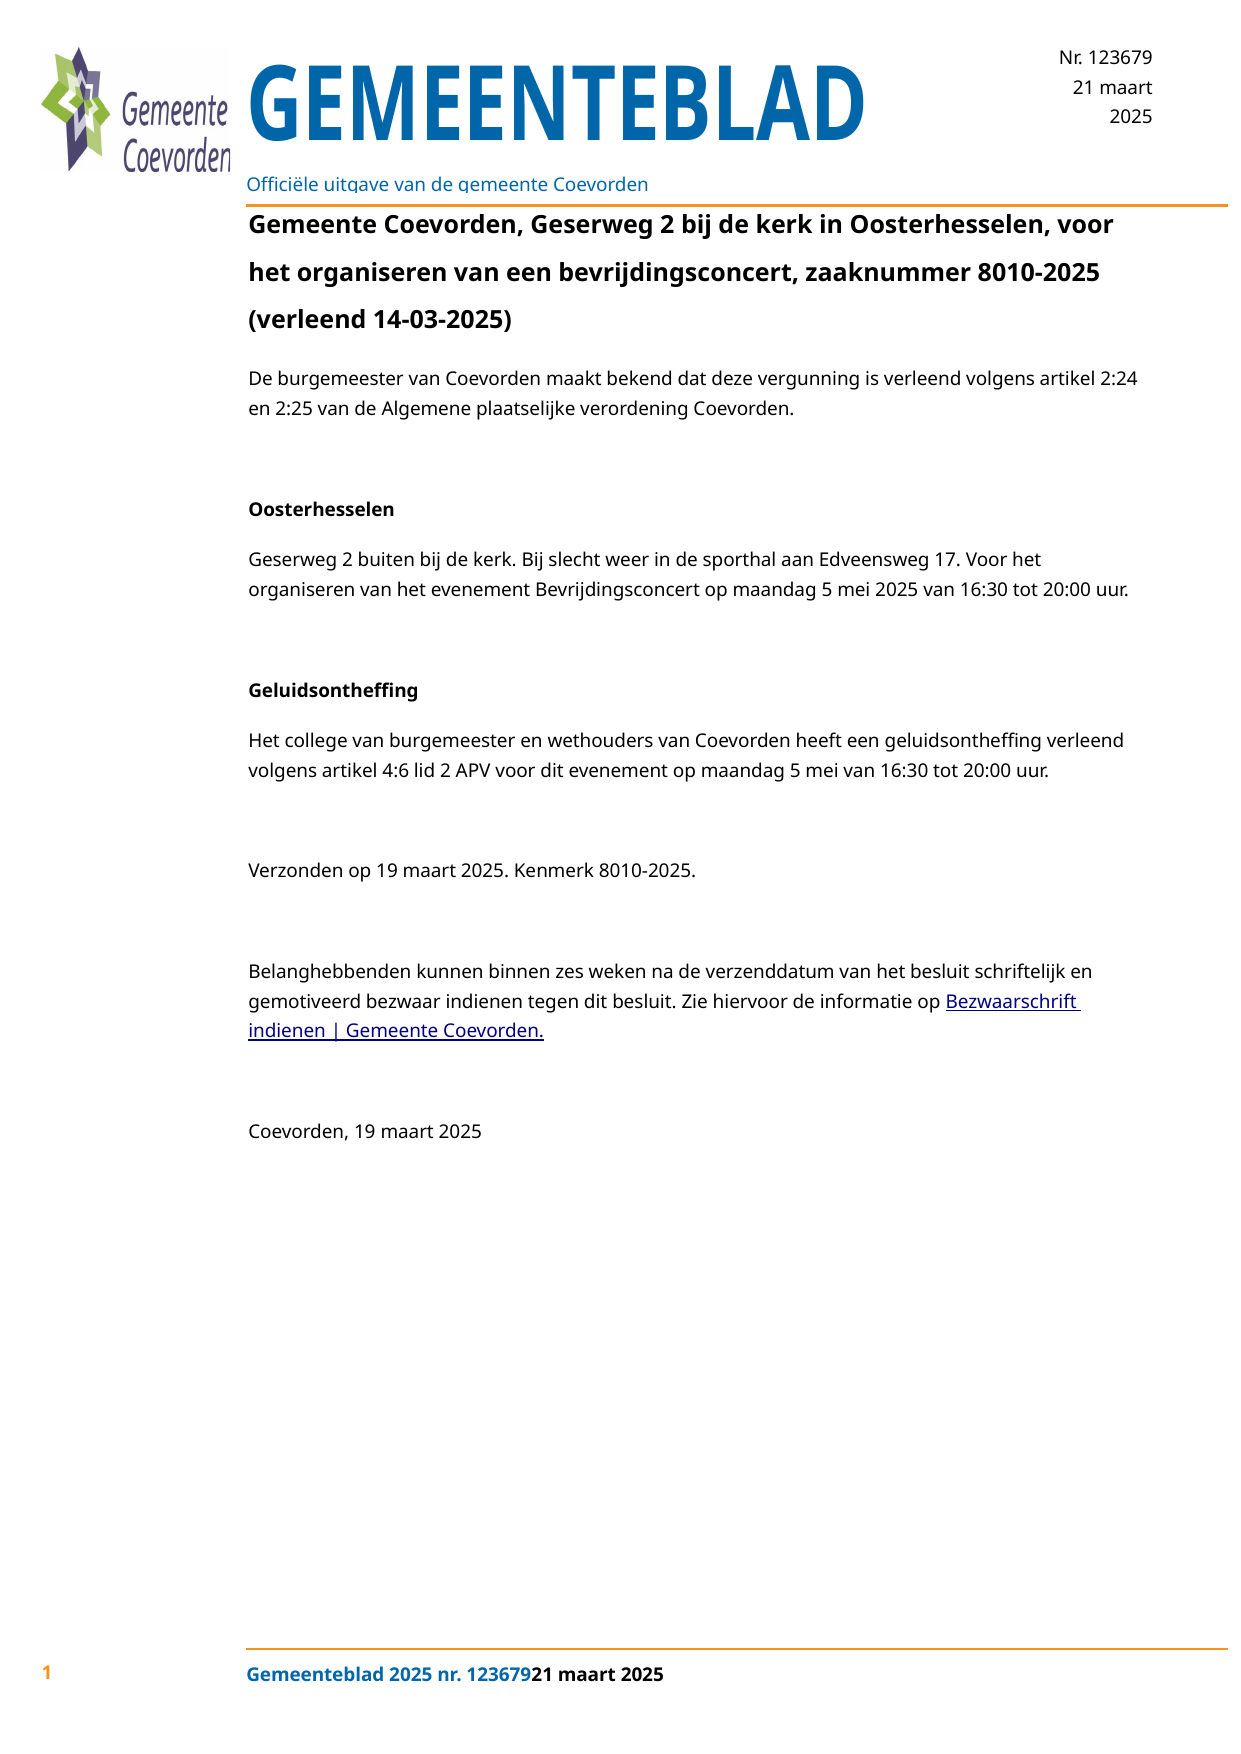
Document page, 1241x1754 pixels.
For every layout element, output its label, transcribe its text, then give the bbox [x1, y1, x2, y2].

text Gemeente Coevorden, Geserweg 2 bij de kerk in Oosterhesselen, voor het organiseren van een bevrijdingsconcert, zaaknummer 8010-2025 (verleend 14-03-2025) [248, 207, 1152, 336]
picture [41, 47, 231, 172]
text Oosterhesselen [248, 496, 1152, 522]
text Geluidsontheffing [248, 677, 1152, 702]
text Coevorden, 19 maart 2025 [248, 1118, 1152, 1144]
text Belanghebbenden kunnen binnen zes weken na de verzenddatum van het besluit schriftelijk en gemotiveerd bezwaar indienen tegen dit besluit. Zie hiervoor de informatie op Bezwaarschrift indienen | Gemeente Coevorden. [248, 958, 1152, 1043]
text Het college van burgemeester en wethouders van Coevorden heeft een geluidsontheffing verleend volgens artikel 4:6 lid 2 APV voor dit evenement op maandag 5 mei van 16:30 tot 20:00 uur. [248, 727, 1152, 782]
text Verzonden op 19 maart 2025. Kenmerk 8010-2025. [248, 858, 1152, 883]
text De burgemeester van Coevorden maakt bekend dat deze vergunning is verleend volgens artikel 2:24 en 2:25 van de Algemene plaatselijke verordening Coevorden. [248, 366, 1152, 421]
text Geserweg 2 buiten bij de kerk. Bij slecht weer in de sporthal aan Edveensweg 17. Voor het organiseren van het evenement Bevrijdingsconcert op maandag 5 mei 2025 van 16:30 tot 20:00 uur. [248, 546, 1152, 602]
